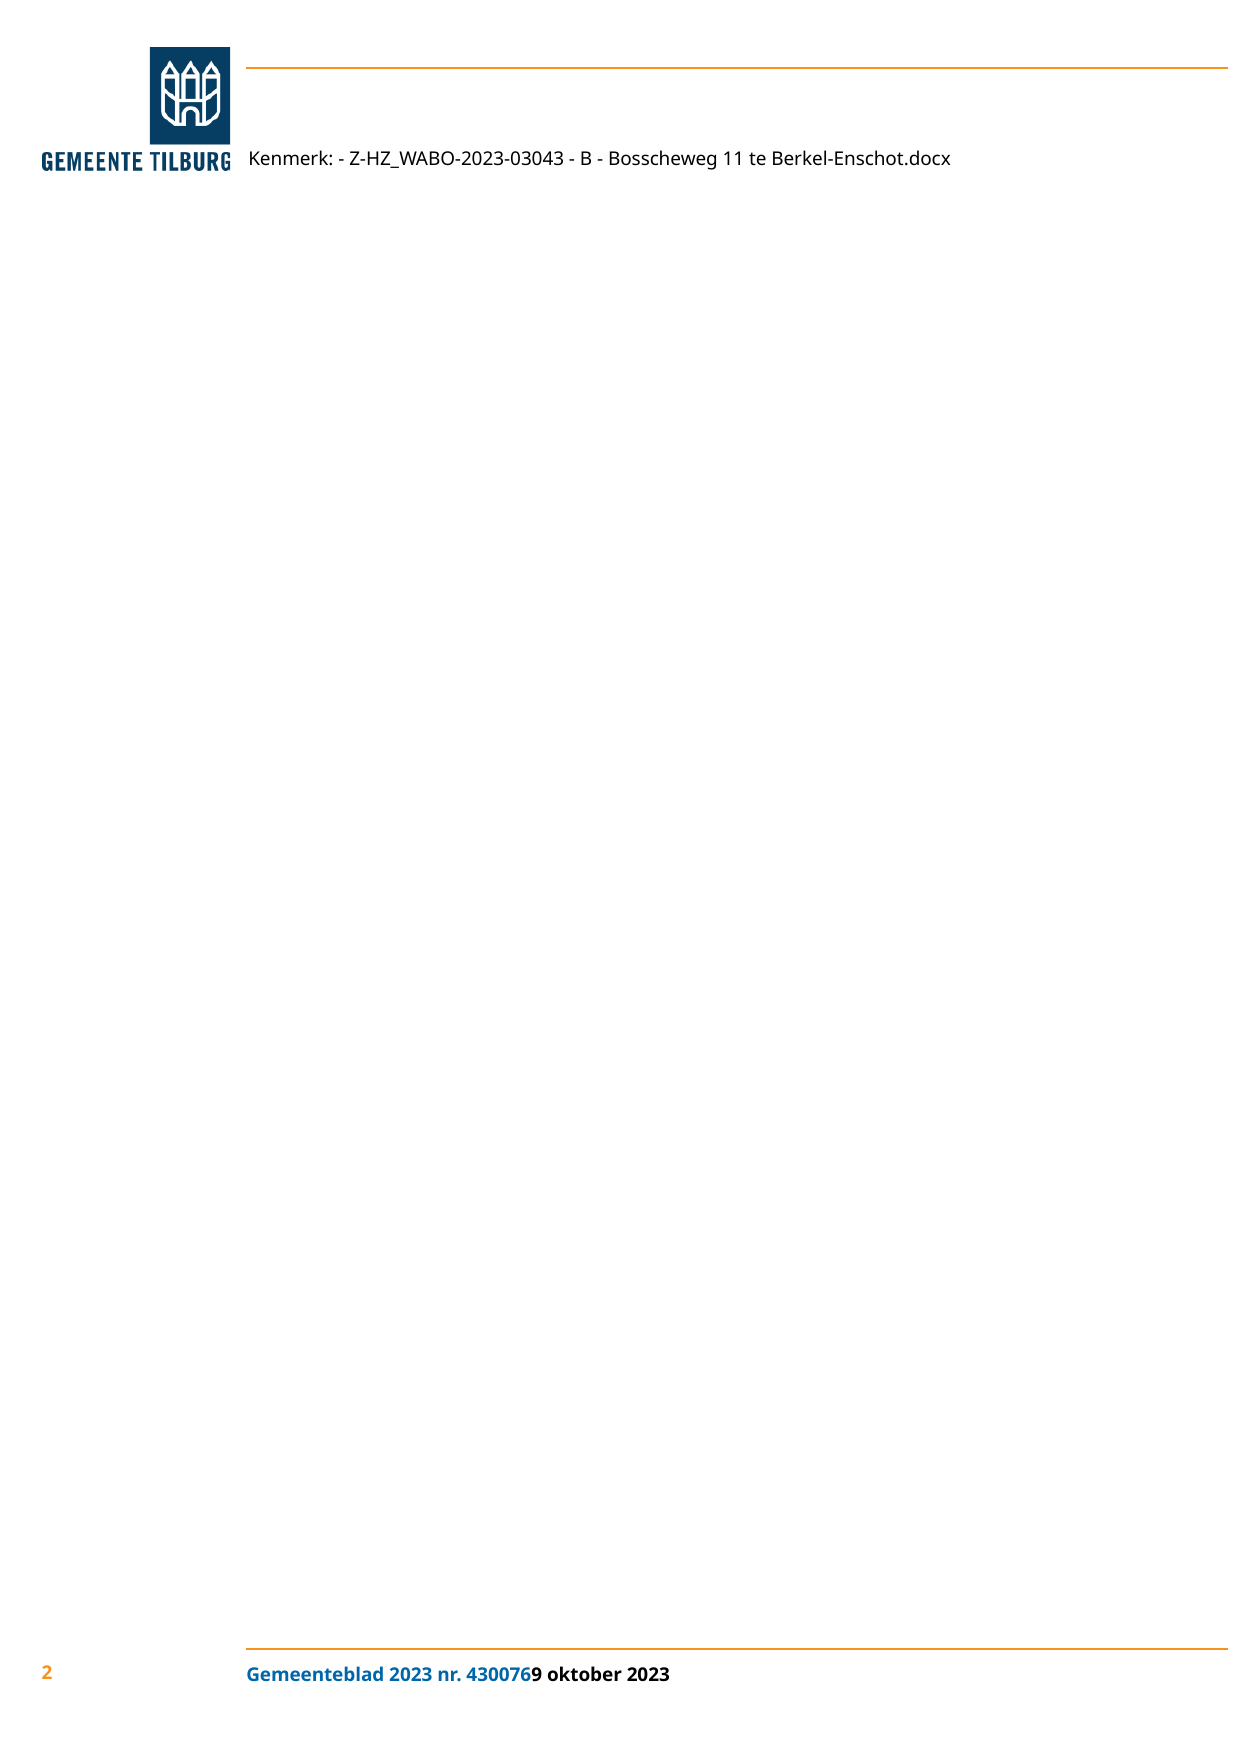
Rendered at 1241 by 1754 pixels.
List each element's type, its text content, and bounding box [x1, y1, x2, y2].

picture [41, 47, 231, 172]
text Kenmerk: - Z-HZ_WABO-2023-03043 - B - Bosscheweg 11 te Berkel-Enschot.docx [248, 145, 1152, 171]
